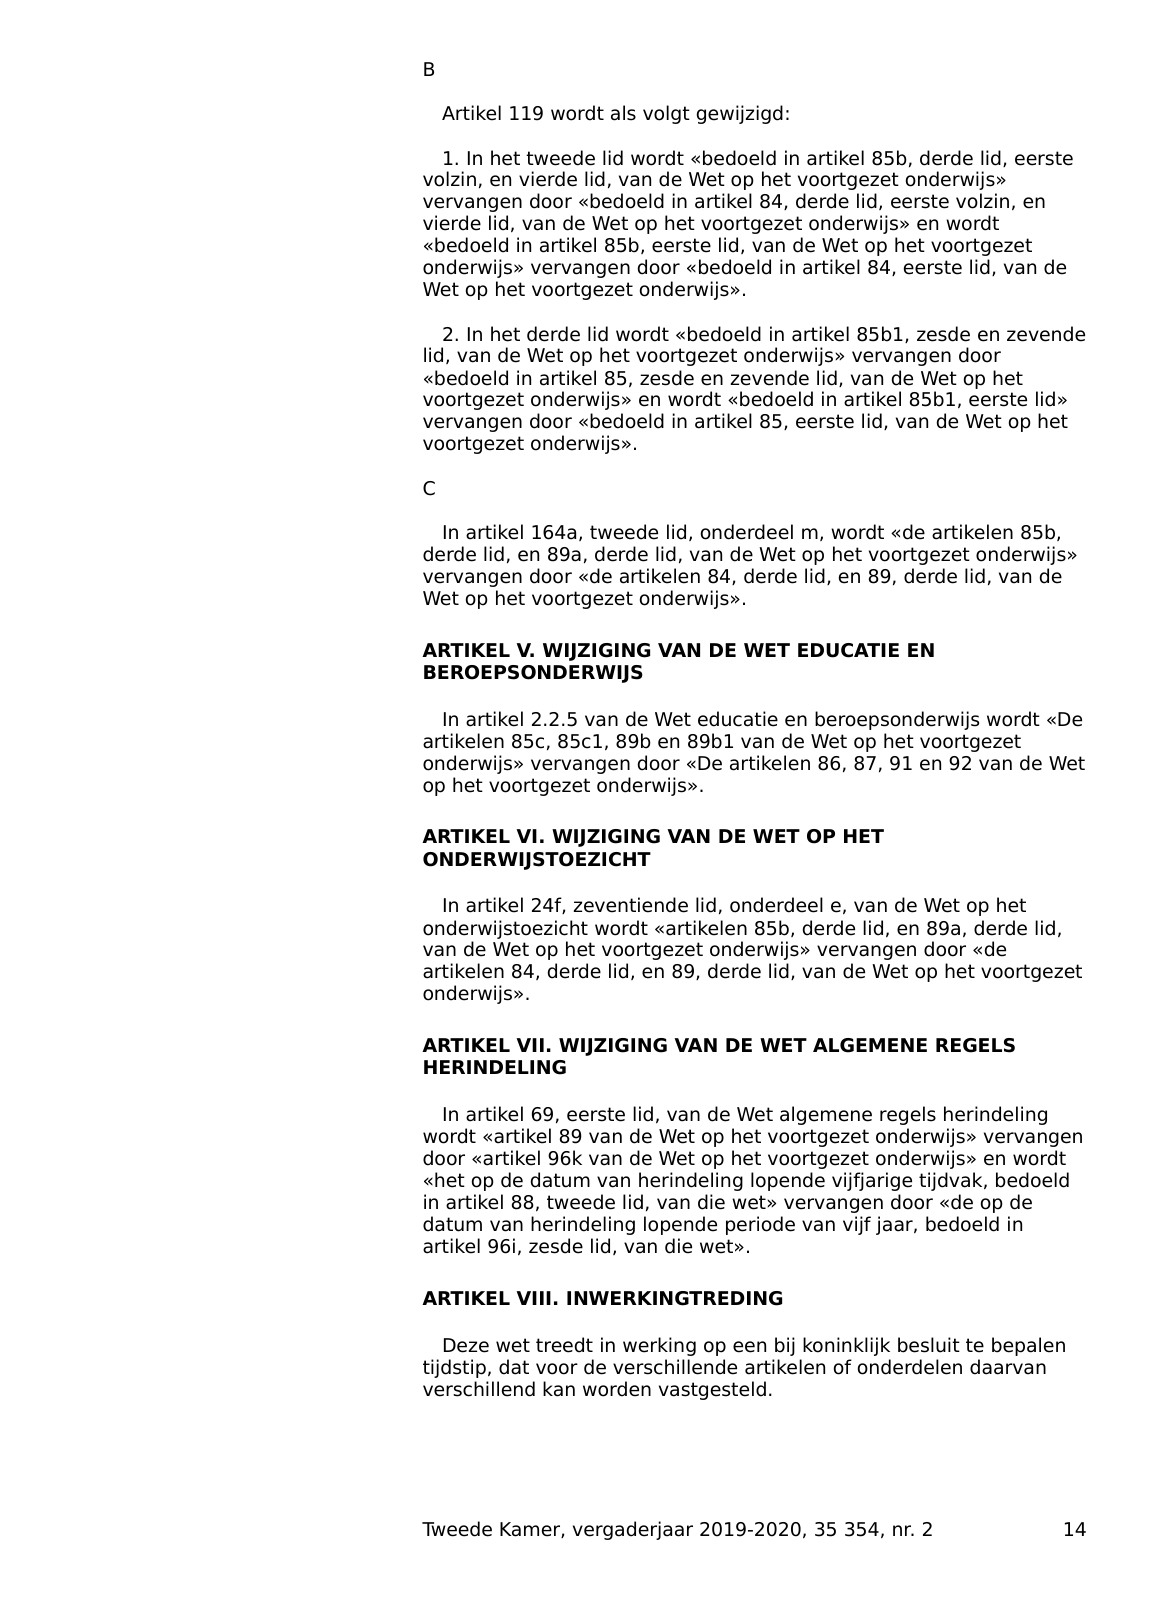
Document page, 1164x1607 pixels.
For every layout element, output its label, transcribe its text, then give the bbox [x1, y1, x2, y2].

text In artikel 2.2.5 van de Wet educatie en beroepsonderwijs wordt «De artikelen 85c, 85c1, 89b en 89b1 van de Wet op het voortgezet onderwijs» vervangen door «De artikelen 86, 87, 91 en 92 van de Wet op het voortgezet onderwijs». [422, 708, 1087, 796]
subtitle ARTIKEL VIII. INWERKINGTREDING [422, 1288, 1087, 1310]
text 1. In het tweede lid wordt «bedoeld in artikel 85b, derde lid, eerste volzin, en vierde lid, van de Wet op het voortgezet onderwijs» vervangen door «bedoeld in artikel 84, derde lid, eerste volzin, en vierde lid, van de Wet op het voortgezet onderwijs» en wordt «bedoeld in artikel 85b, eerste lid, van de Wet op het voortgezet onderwijs» vervangen door «bedoeld in artikel 84, eerste lid, van de Wet op het voortgezet onderwijs». [422, 147, 1087, 301]
subtitle ARTIKEL VI. WIJZIGING VAN DE WET OP HET ONDERWIJSTOEZICHT [422, 826, 1087, 870]
text 2. In het derde lid wordt «bedoeld in artikel 85b1, zesde en zevende lid, van de Wet op het voortgezet onderwijs» vervangen door «bedoeld in artikel 85, zesde en zevende lid, van de Wet op het voortgezet onderwijs» en wordt «bedoeld in artikel 85b1, eerste lid» vervangen door «bedoeld in artikel 85, eerste lid, van de Wet op het voortgezet onderwijs». [422, 323, 1087, 455]
subtitle ARTIKEL VII. WIJZIGING VAN DE WET ALGEMENE REGELS HERINDELING [422, 1035, 1087, 1079]
text In artikel 69, eerste lid, van de Wet algemene regels herindeling wordt «artikel 89 van de Wet op het voortgezet onderwijs» vervangen door «artikel 96k van de Wet op het voortgezet onderwijs» en wordt «het op de datum van herindeling lopende vijfjarige tijdvak, bedoeld in artikel 88, tweede lid, van die wet» vervangen door «de op de datum van herindeling lopende periode van vijf jaar, bedoeld in artikel 96i, zesde lid, van die wet». [422, 1104, 1087, 1258]
subtitle ARTIKEL V. WIJZIGING VAN DE WET EDUCATIE EN BEROEPSONDERWIJS [422, 639, 1087, 683]
text Deze wet treedt in werking op een bij koninklijk besluit te bepalen tijdstip, dat voor de verschillende artikelen of onderdelen daarvan verschillend kan worden vastgesteld. [422, 1335, 1087, 1401]
text C [422, 477, 1087, 499]
text In artikel 24f, zeventiende lid, onderdeel e, van de Wet op het onderwijstoezicht wordt «artikelen 85b, derde lid, en 89a, derde lid, van de Wet op het voortgezet onderwijs» vervangen door «de artikelen 84, derde lid, en 89, derde lid, van de Wet op het voortgezet onderwijs». [422, 895, 1087, 1005]
text In artikel 164a, tweede lid, onderdeel m, wordt «de artikelen 85b, derde lid, en 89a, derde lid, van de Wet op het voortgezet onderwijs» vervangen door «de artikelen 84, derde lid, en 89, derde lid, van de Wet op het voortgezet onderwijs». [422, 522, 1087, 609]
text B [422, 59, 1087, 81]
text Artikel 119 wordt als volgt gewijzigd: [422, 103, 1087, 125]
